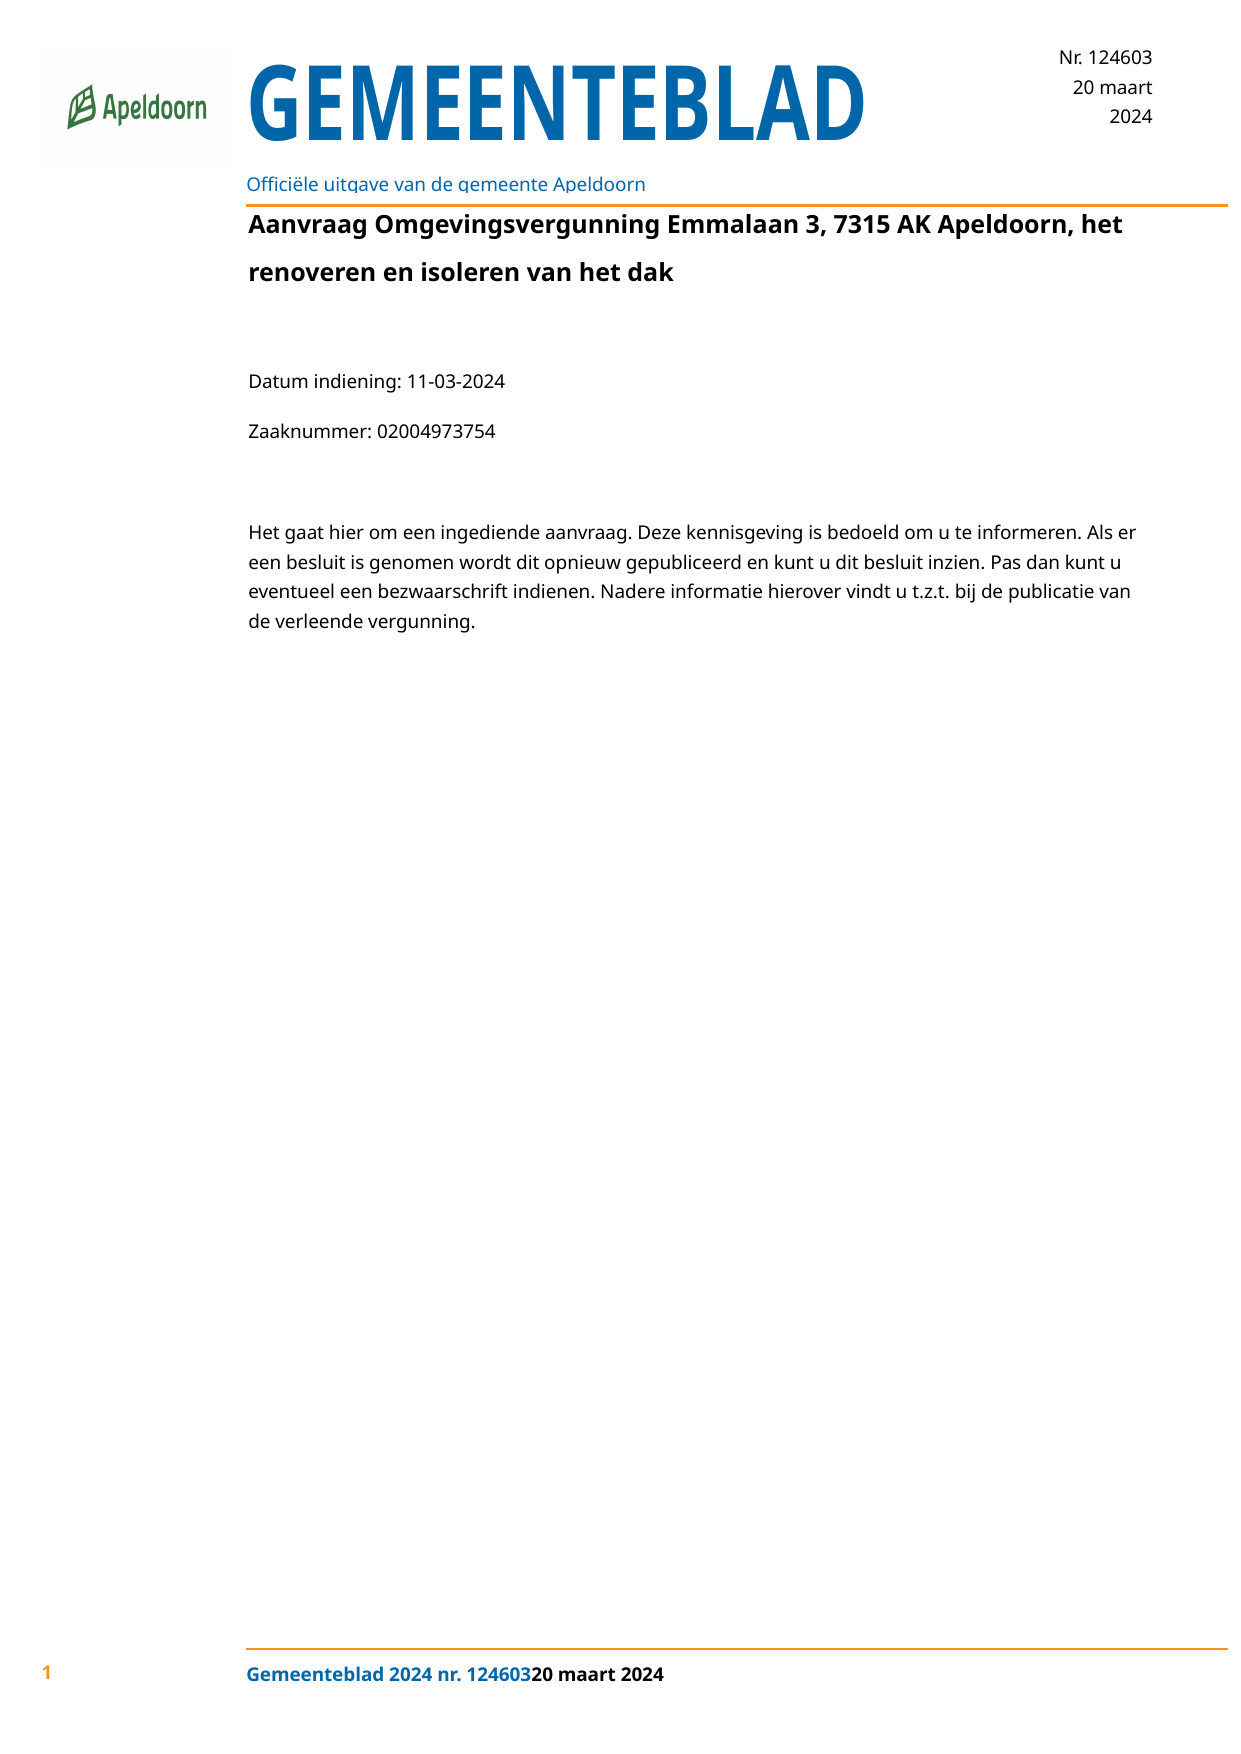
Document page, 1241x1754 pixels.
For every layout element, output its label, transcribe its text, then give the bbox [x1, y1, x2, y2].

text Zaaknummer: 02004973754 [248, 419, 1152, 444]
text Het gaat hier om een ingediende aanvraag. Deze kennisgeving is bedoeld om u te informeren. Als er een besluit is genomen wordt dit opnieuw gepubliceerd en kunt u dit besluit inzien. Pas dan kunt u eventueel een bezwaarschrift indienen. Nadere informatie hierover vindt u t.z.t. bij de publicatie van de verleende vergunning. [248, 519, 1152, 634]
text Datum indiening: 11-03-2024 [248, 368, 1152, 394]
picture [41, 47, 231, 172]
text Aanvraag Omgevingsvergunning Emmalaan 3, 7315 AK Apeldoorn, het renoveren en isoleren van het dak [248, 207, 1152, 288]
